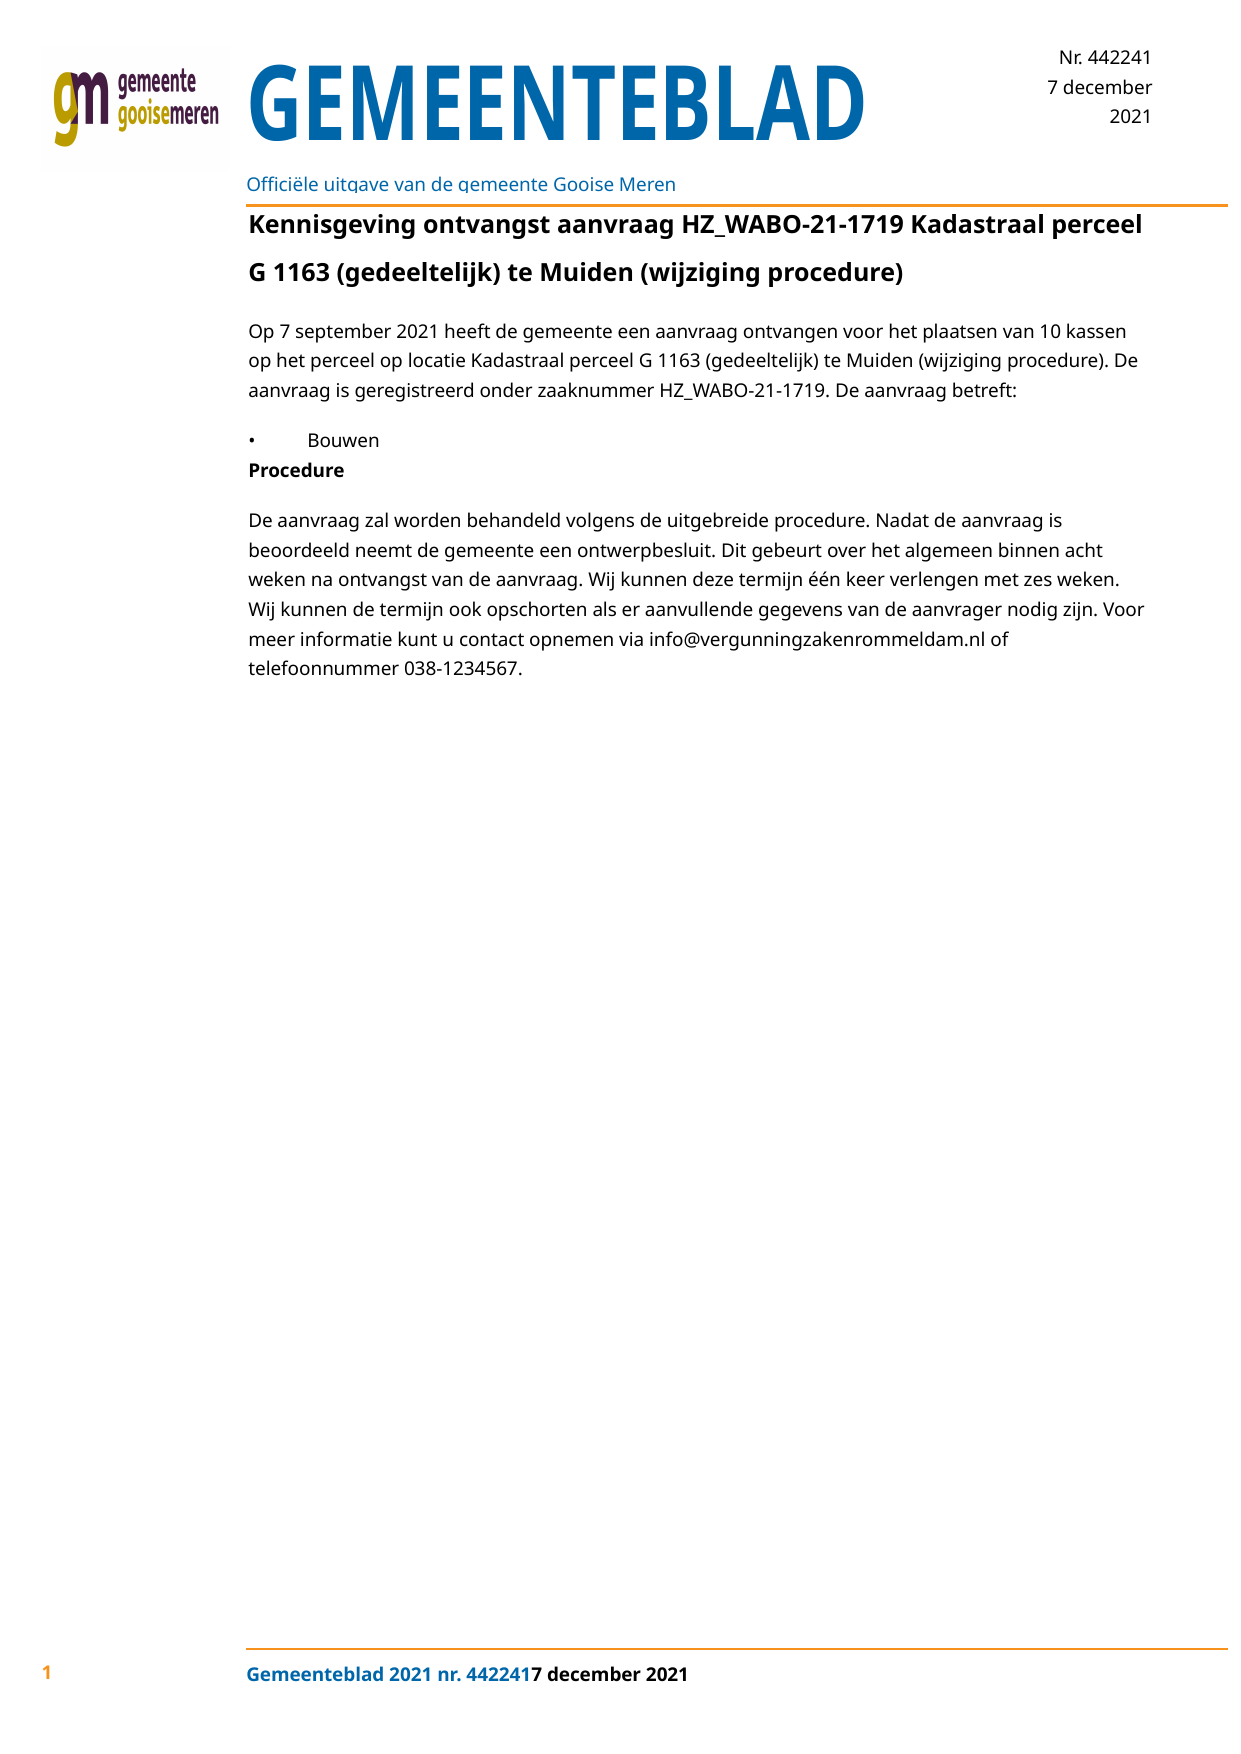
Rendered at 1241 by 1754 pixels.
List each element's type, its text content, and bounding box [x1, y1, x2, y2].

text Op 7 september 2021 heeft de gemeente een aanvraag ontvangen voor het plaatsen van 10 kassen op het perceel op locatie Kadastraal perceel G 1163 (gedeeltelijk) te Muiden (wijziging procedure). De aanvraag is geregistreerd onder zaaknummer HZ_WABO-21-1719. De aanvraag betreft: [248, 318, 1152, 403]
text Procedure [248, 457, 1152, 483]
text De aanvraag zal worden behandeld volgens de uitgebreide procedure. Nadat de aanvraag is beoordeeld neemt de gemeente een ontwerpbesluit. Dit gebeurt over het algemeen binnen acht weken na ontvangst van de aanvraag. Wij kunnen deze termijn één keer verlengen met zes weken. Wij kunnen de termijn ook opschorten als er aanvullende gegevens van de aanvrager nodig zijn. Voor meer informatie kunt u contact opnemen via info@vergunningzakenrommeldam.nl of telefoonnummer 038-1234567. [248, 507, 1152, 681]
text Kennisgeving ontvangst aanvraag HZ_WABO-21-1719 Kadastraal perceel G 1163 (gedeeltelijk) te Muiden (wijziging procedure) [248, 207, 1152, 288]
list Bouwen [248, 427, 1152, 453]
picture [41, 47, 231, 172]
